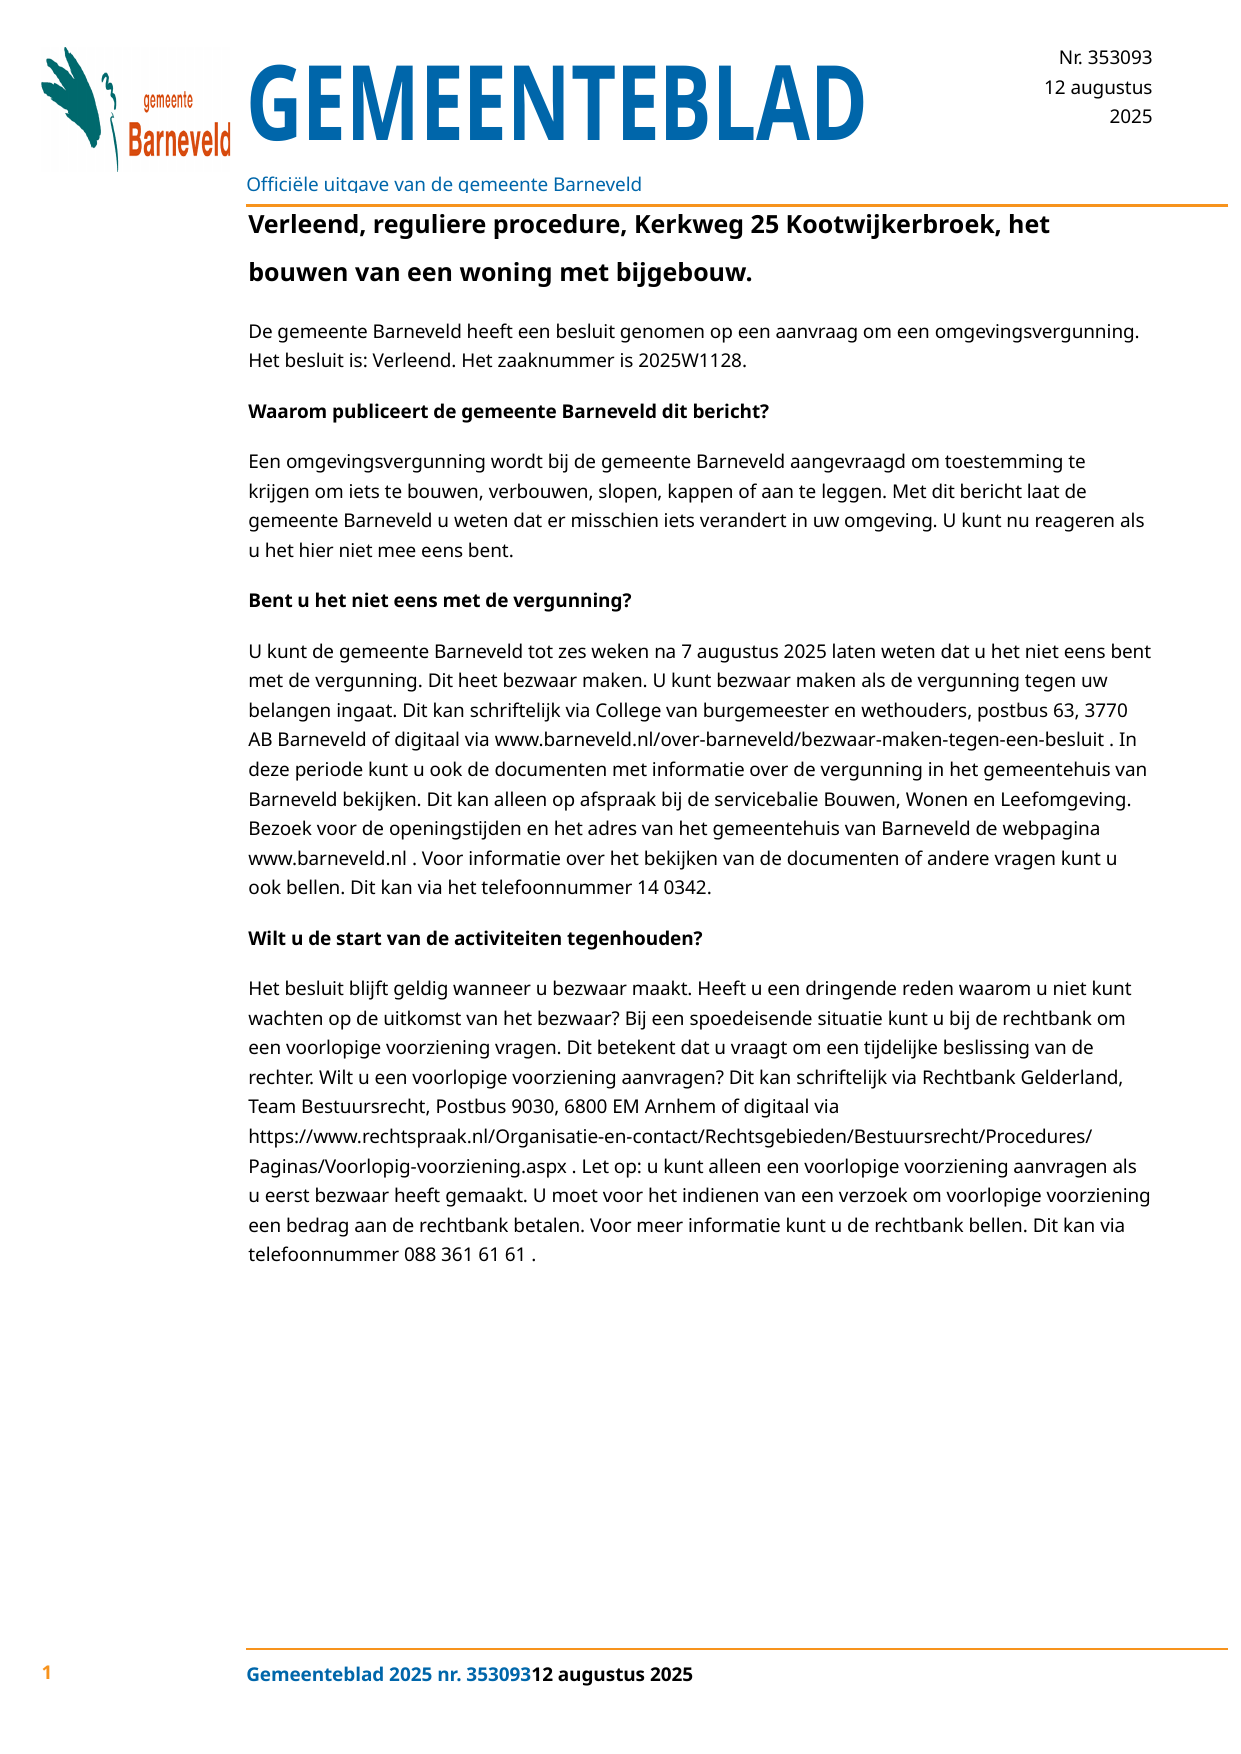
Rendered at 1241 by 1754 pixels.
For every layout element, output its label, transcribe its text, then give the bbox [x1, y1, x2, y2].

text Een omgevingsvergunning wordt bij de gemeente Barneveld aangevraagd om toestemming te krijgen om iets te bouwen, verbouwen, slopen, kappen of aan te leggen. Met dit bericht laat de gemeente Barneveld u weten dat er misschien iets verandert in uw omgeving. U kunt nu reageren als u het hier niet mee eens bent. [248, 448, 1152, 563]
picture [41, 47, 231, 172]
text Bent u het niet eens met de vergunning? [248, 587, 1152, 613]
text Het besluit blijft geldig wanneer u bezwaar maakt. Heeft u een dringende reden waarom u niet kunt wachten op de uitkomst van het bezwaar? Bij een spoedeisende situatie kunt u bij de rechtbank om een voorlopige voorziening vragen. Dit betekent dat u vraagt om een tijdelijke beslissing van de rechter. Wilt u een voorlopige voorziening aanvragen? Dit kan schriftelijk via Rechtbank Gelderland, Team Bestuursrecht, Postbus 9030, 6800 EM Arnhem of digitaal via https://www.rechtspraak.nl/Organisatie-en-contact/Rechtsgebieden/Bestuursrecht/Procedures/Paginas/Voorlopig-voorziening.aspx . Let op: u kunt alleen een voorlopige voorziening aanvragen als u eerst bezwaar heeft gemaakt. U moet voor het indienen van een verzoek om voorlopige voorziening een bedrag aan de rechtbank betalen. Voor meer informatie kunt u de rechtbank bellen. Dit kan via telefoonnummer 088 361 61 61 . [248, 975, 1152, 1267]
text U kunt de gemeente Barneveld tot zes weken na 7 augustus 2025 laten weten dat u het niet eens bent met de vergunning. Dit heet bezwaar maken. U kunt bezwaar maken als de vergunning tegen uw belangen ingaat. Dit kan schriftelijk via College van burgemeester en wethouders, postbus 63, 3770 AB Barneveld of digitaal via www.barneveld.nl/over-barneveld/bezwaar-maken-tegen-een-besluit . In deze periode kunt u ook de documenten met informatie over de vergunning in het gemeentehuis van Barneveld bekijken. Dit kan alleen op afspraak bij de servicebalie Bouwen, Wonen en Leefomgeving. Bezoek voor de openingstijden en het adres van het gemeentehuis van Barneveld de webpagina www.barneveld.nl . Voor informatie over het bekijken van de documenten of andere vragen kunt u ook bellen. Dit kan via het telefoonnummer 14 0342. [248, 638, 1152, 900]
text De gemeente Barneveld heeft een besluit genomen op een aanvraag om een omgevingsvergunning. Het besluit is: Verleend. Het zaaknummer is 2025W1128. [248, 318, 1152, 373]
text Verleend, reguliere procedure, Kerkweg 25 Kootwijkerbroek, het bouwen van een woning met bijgebouw. [248, 207, 1152, 288]
text Wilt u de start van de activiteiten tegenhouden? [248, 925, 1152, 951]
text Waarom publiceert de gemeente Barneveld dit bericht? [248, 398, 1152, 424]
